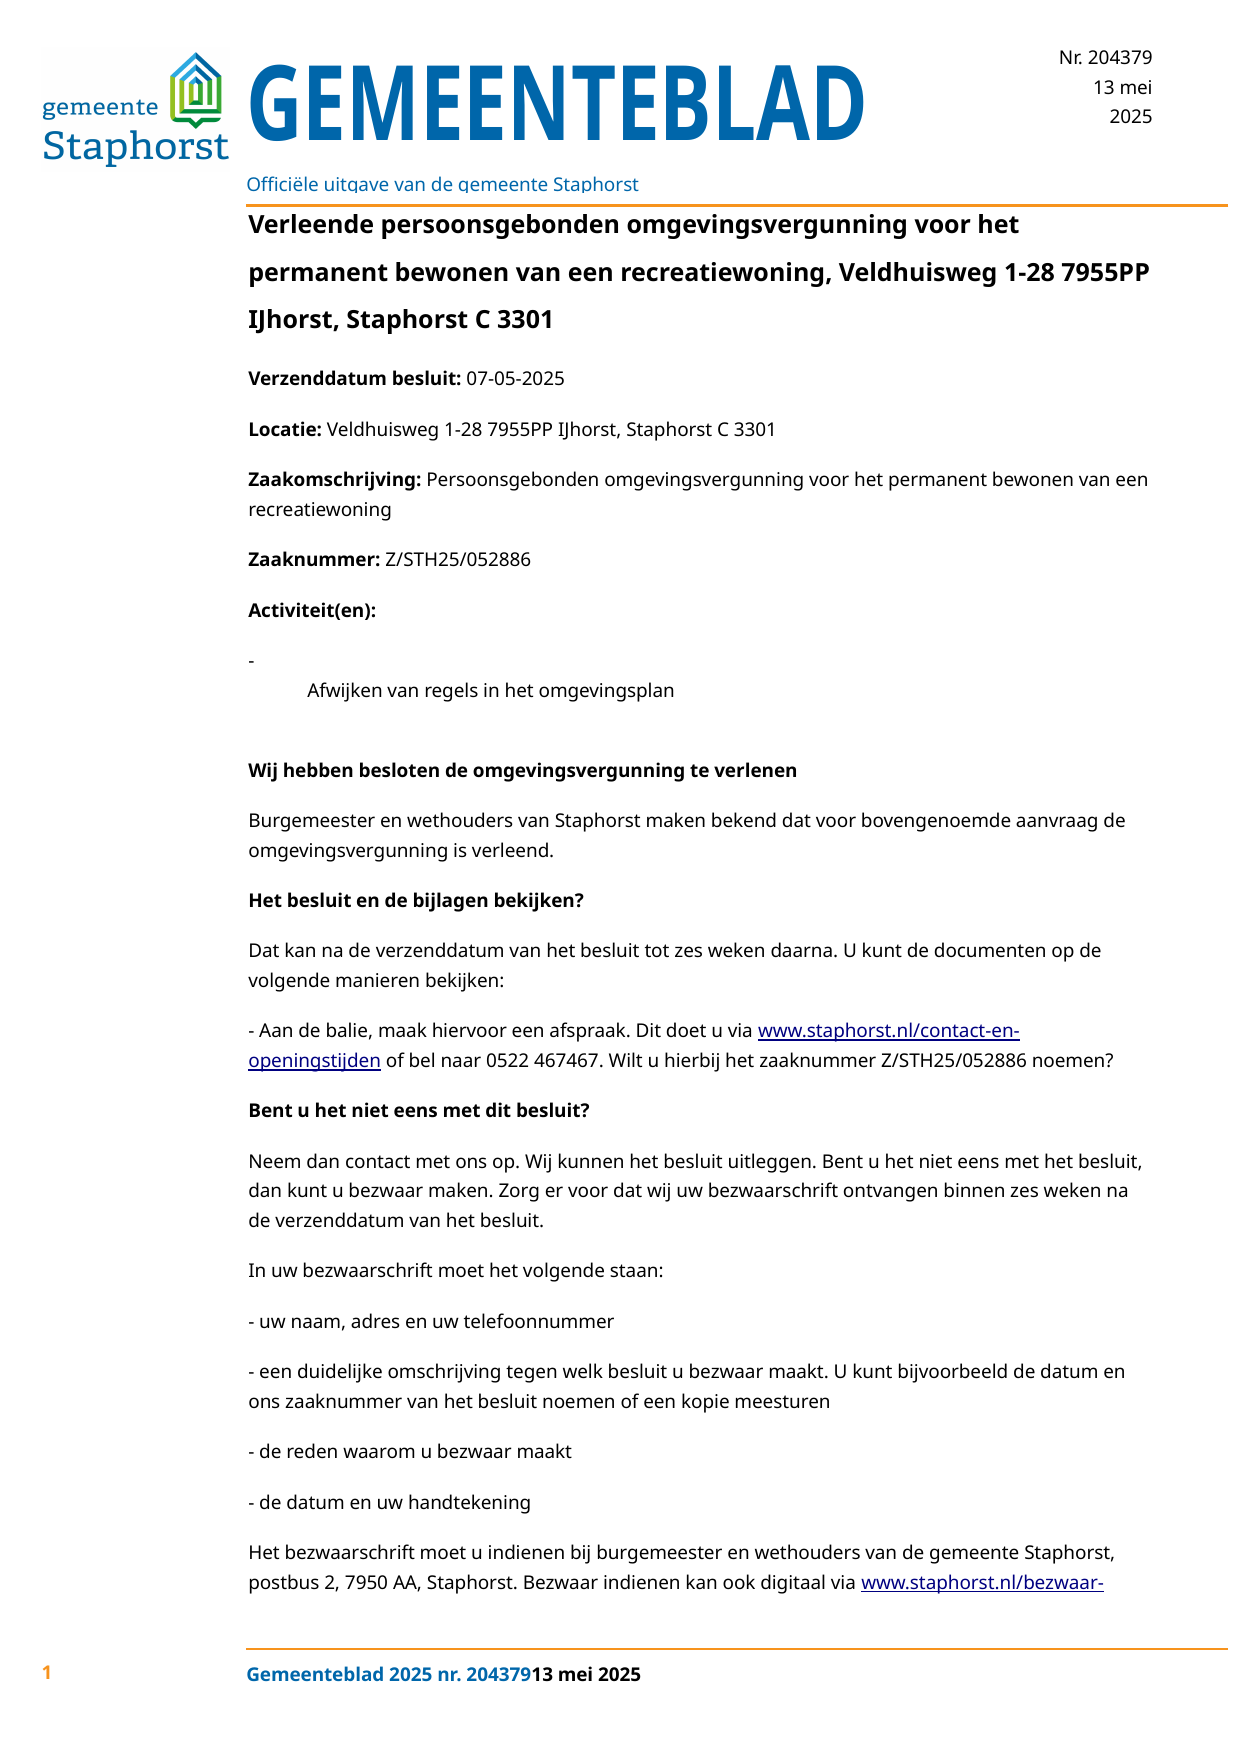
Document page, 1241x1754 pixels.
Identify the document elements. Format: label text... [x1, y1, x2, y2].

text - uw naam, adres en uw telefoonnummer [248, 1308, 1152, 1334]
text Activiteit(en): [248, 597, 1152, 622]
text Verleende persoonsgebonden omgevingsvergunning voor het permanent bewonen van een recreatiewoning, Veldhuisweg 1-28 7955PP IJhorst, Staphorst C 3301 [248, 207, 1152, 336]
text - de reden waarom u bezwaar maakt [248, 1438, 1152, 1464]
list Afwijken van regels in het omgevingsplan [248, 677, 1152, 702]
text Het bezwaarschrift moet u indienen bij burgemeester en wethouders van de gemeente Staphorst, postbus 2, 7950 AA, Staphorst. Bezwaar indienen kan ook digitaal via www.staphorst.nl/bezwaar- [248, 1539, 1152, 1594]
text Dat kan na de verzenddatum van het besluit tot zes weken daarna. U kunt de documenten op de volgende manieren bekijken: [248, 938, 1152, 993]
text Burgemeester en wethouders van Staphorst maken bekend dat voor bovengenoemde aanvraag de omgevingsvergunning is verleend. [248, 807, 1152, 862]
text - Aan de balie, maak hiervoor een afspraak. Dit doet u via www.staphorst.nl/contact-en-openingstijden of bel naar 0522 467467. Wilt u hierbij het zaaknummer Z/STH25/052886 noemen? [248, 1018, 1152, 1073]
text - de datum en uw handtekening [248, 1489, 1152, 1514]
text - een duidelijke omschrijving tegen welk besluit u bezwaar maakt. U kunt bijvoorbeeld de datum en ons zaaknummer van het besluit noemen of een kopie meesturen [248, 1358, 1152, 1414]
text Neem dan contact met ons op. Wij kunnen het besluit uitleggen. Bent u het niet eens met het besluit, dan kunt u bezwaar maken. Zorg er voor dat wij uw bezwaarschrift ontvangen binnen zes weken na de verzenddatum van het besluit. [248, 1148, 1152, 1233]
text Wij hebben besloten de omgevingsvergunning te verlenen [248, 757, 1152, 782]
text In uw bezwaarschrift moet het volgende staan: [248, 1258, 1152, 1283]
text Zaakomschrijving: Persoonsgebonden omgevingsvergunning voor het permanent bewonen van een recreatiewoning [248, 466, 1152, 522]
text Zaaknummer: Z/STH25/052886 [248, 546, 1152, 572]
text Het besluit en de bijlagen bekijken? [248, 887, 1152, 913]
text Locatie: Veldhuisweg 1-28 7955PP IJhorst, Staphorst C 3301 [248, 416, 1152, 442]
picture [41, 47, 231, 172]
text Verzenddatum besluit: 07-05-2025 [248, 366, 1152, 391]
text Bent u het niet eens met dit besluit? [248, 1098, 1152, 1123]
